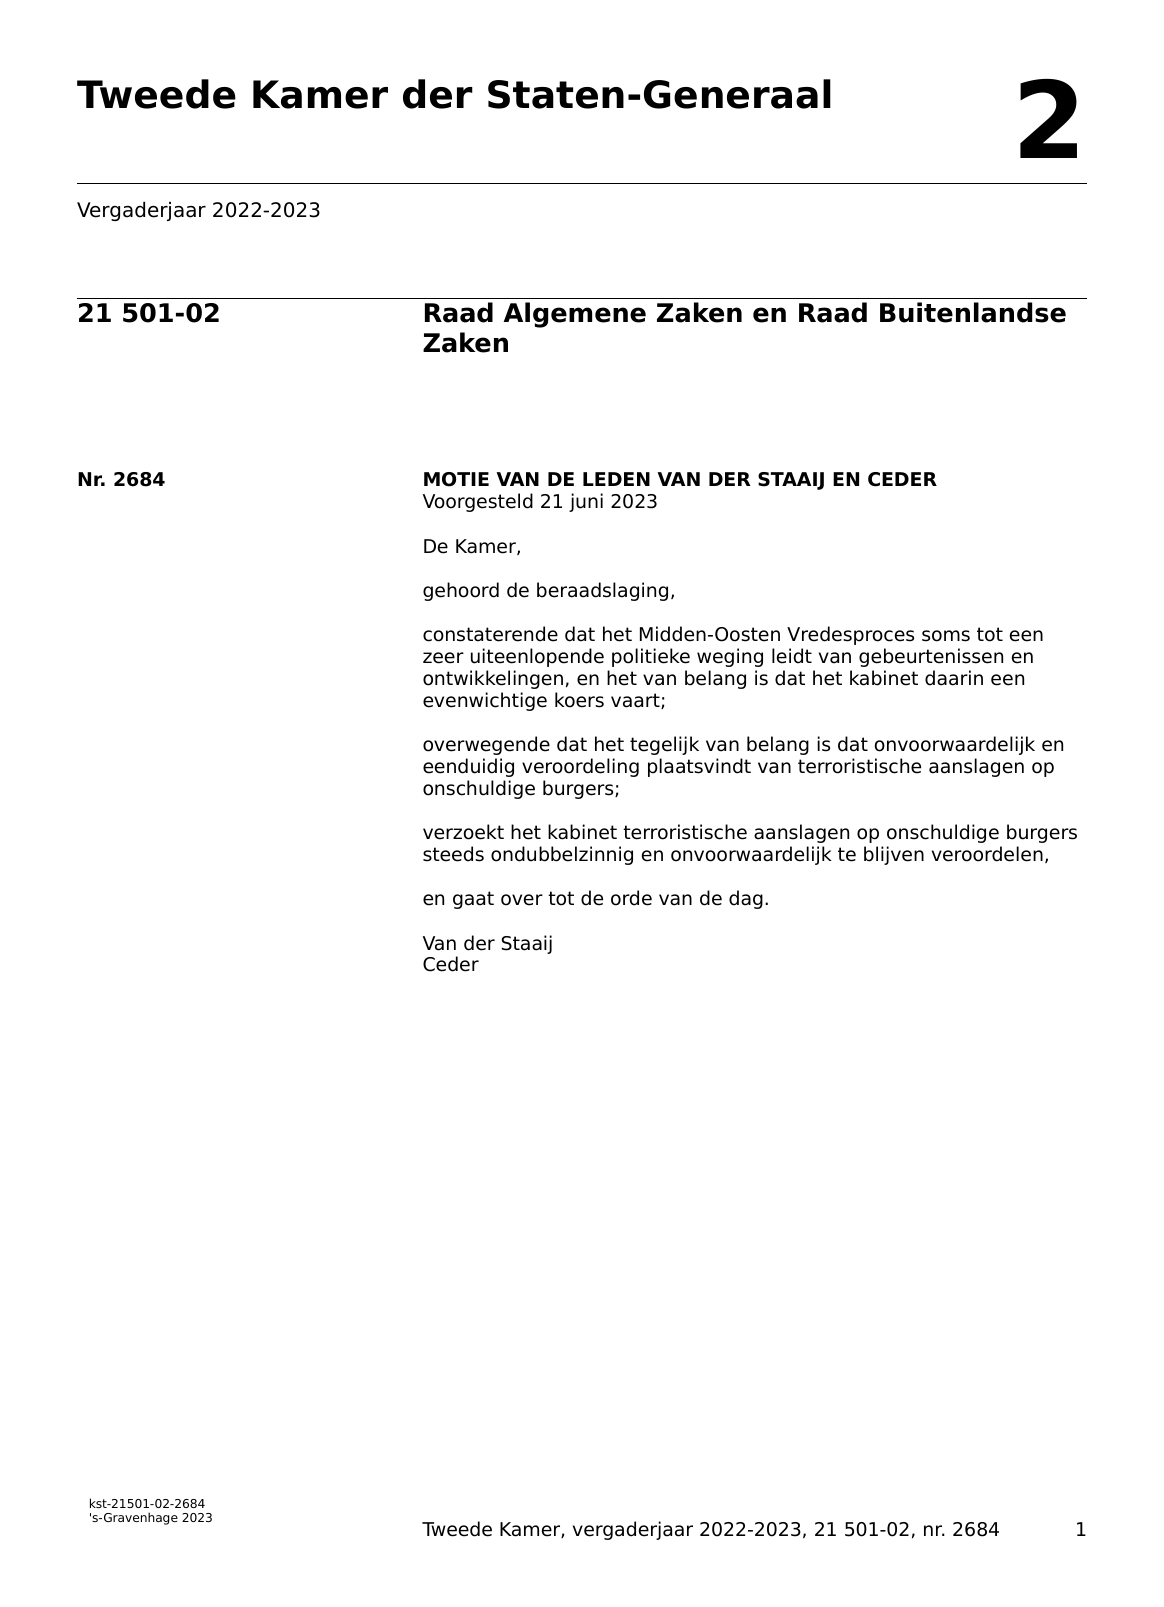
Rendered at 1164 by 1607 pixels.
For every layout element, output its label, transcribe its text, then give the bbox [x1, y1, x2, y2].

text 's-Gravenhage 2023 [88, 1511, 323, 1525]
text gehoord de beraadslaging, [422, 580, 1087, 602]
table_header Tweede Kamer der Staten-Generaal [77, 59, 886, 183]
subtitle 21 501-02 Raad Algemene Zaken en Raad Buitenlandse Zaken [77, 299, 1087, 358]
text Van der Staaij [422, 932, 1087, 954]
text constaterende dat het Midden-Oosten Vredesproces soms tot een zeer uiteenlopende politieke weging leidt van gebeurtenissen en ontwikkelingen, en het van belang is dat het kabinet daarin een evenwichtige koers vaart; [422, 624, 1087, 712]
table_cell Vergaderjaar 2022-2023 [77, 184, 1087, 298]
text en gaat over tot de orde van de dag. [422, 888, 1087, 910]
text verzoekt het kabinet terroristische aanslagen op onschuldige burgers steeds ondubbelzinnig en onvoorwaardelijk te blijven veroordelen, [422, 822, 1087, 866]
table_header 2 [886, 59, 1087, 183]
text kst-21501-02-2684 [88, 1497, 323, 1511]
text Ceder [422, 954, 1087, 976]
text De Kamer, [422, 536, 1087, 557]
subtitle Nr. 2684 MOTIE VAN DE LEDEN VAN DER STAAIJ EN CEDER [77, 469, 1087, 491]
text Voorgesteld 21 juni 2023 [422, 491, 1087, 513]
text overwegende dat het tegelijk van belang is dat onvoorwaardelijk en eenduidig veroordeling plaatsvindt van terroristische aanslagen op onschuldige burgers; [422, 734, 1087, 800]
